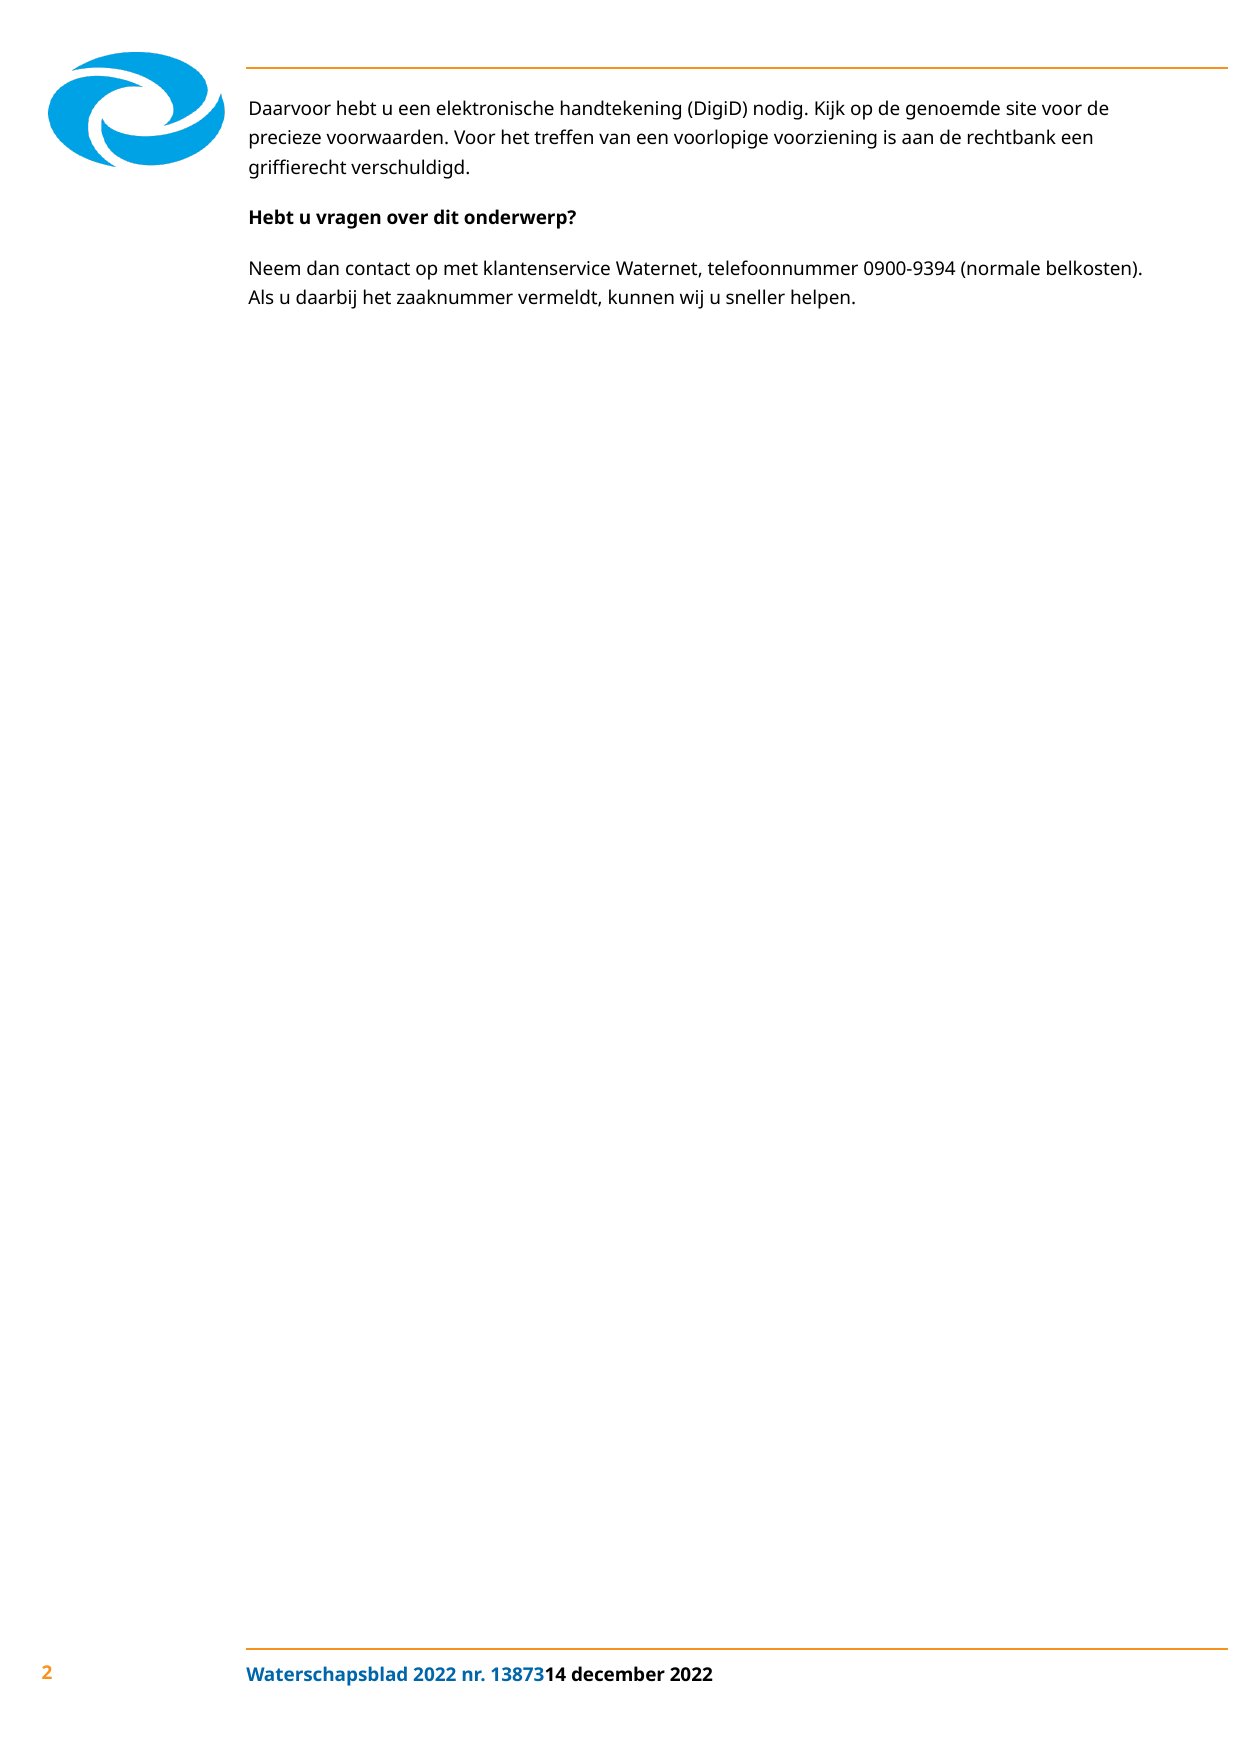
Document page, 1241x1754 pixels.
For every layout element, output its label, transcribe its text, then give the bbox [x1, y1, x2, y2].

picture [41, 47, 231, 172]
text Neem dan contact op met klantenservice Waternet, telefoonnummer 0900-9394 (normale belkosten). Als u daarbij het zaaknummer vermeldt, kunnen wij u sneller helpen. [248, 255, 1152, 310]
text Hebt u vragen over dit onderwerp? [248, 204, 1152, 230]
text Daarvoor hebt u een elektronische handtekening (DigiD) nodig. Kijk op de genoemde site voor de precieze voorwaarden. Voor het treffen van een voorlopige voorziening is aan de rechtbank een griffierecht verschuldigd. [248, 95, 1152, 180]
